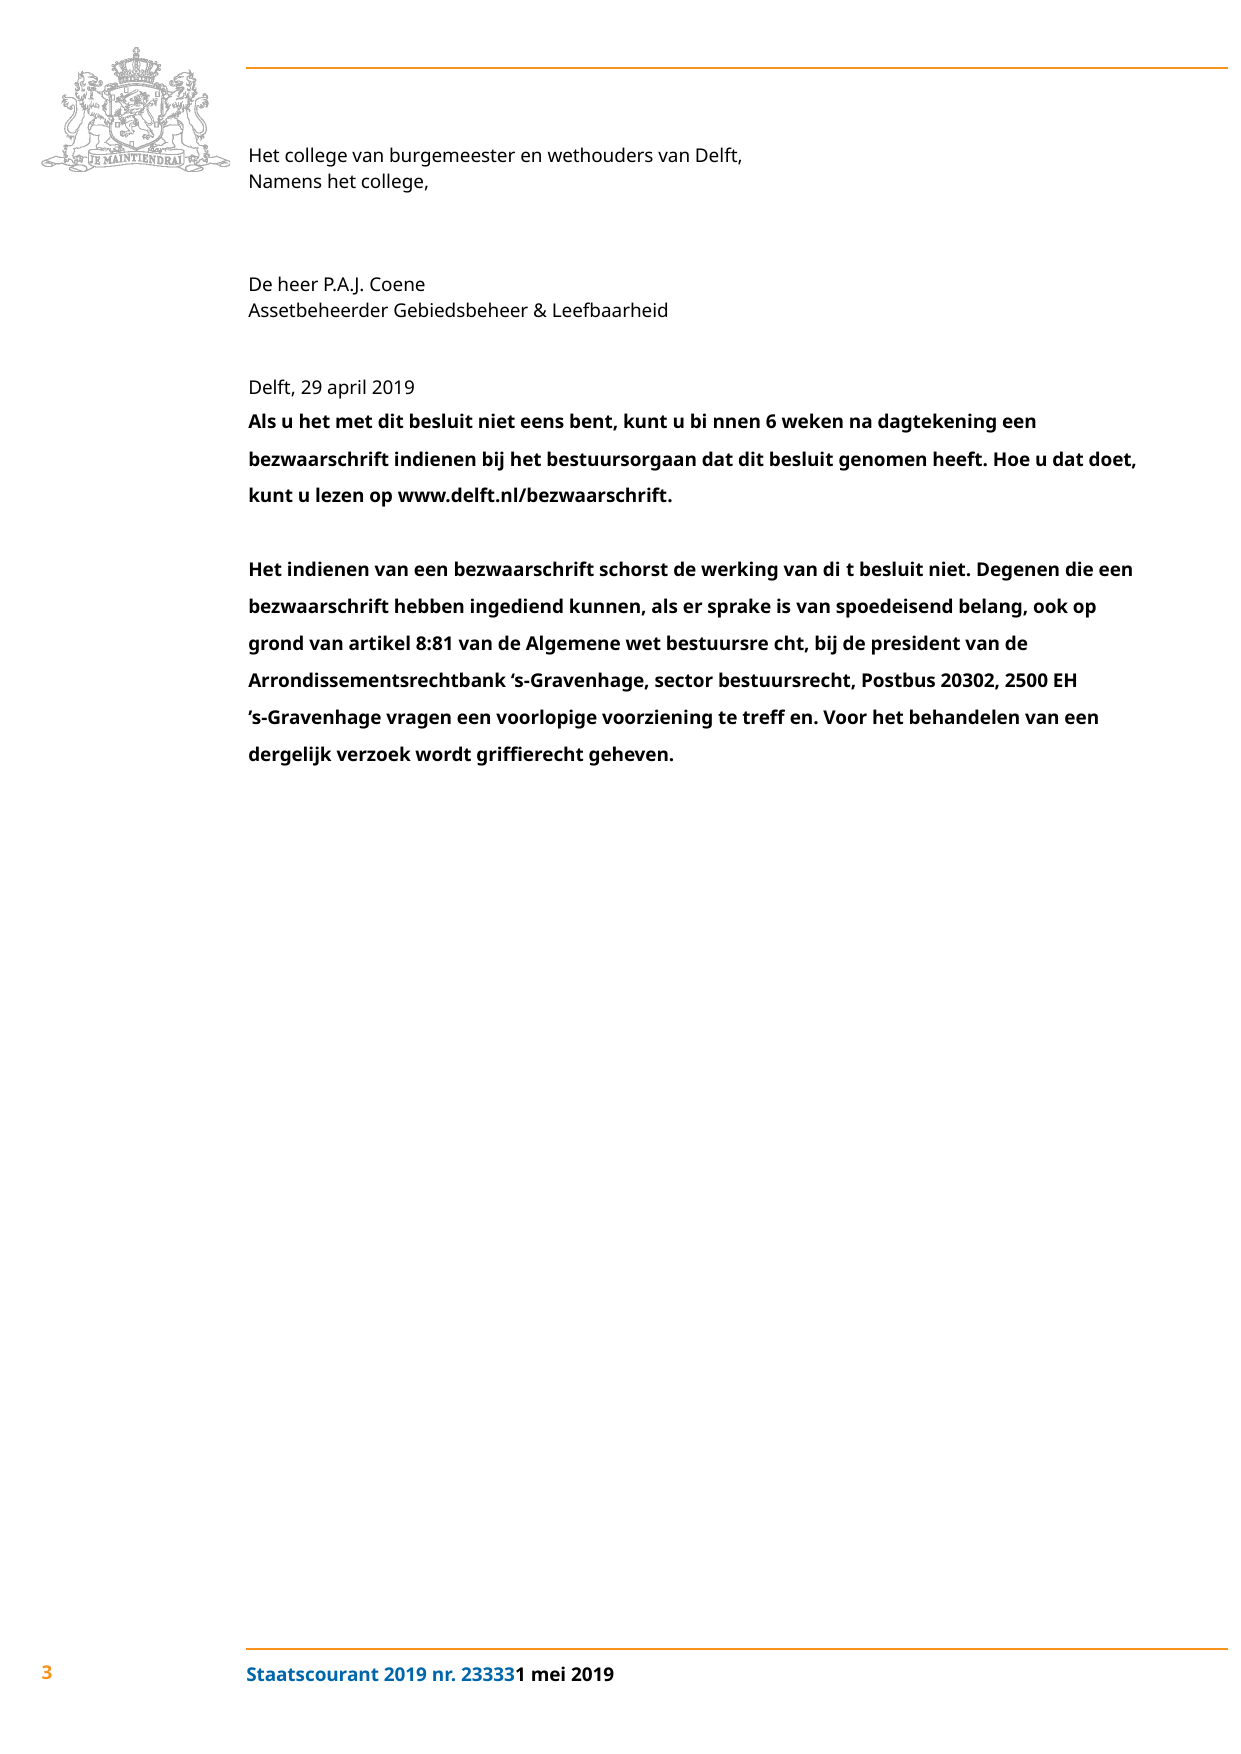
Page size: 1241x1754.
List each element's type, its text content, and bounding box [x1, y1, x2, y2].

text Als u het met dit besluit niet eens bent, kunt u bi nnen 6 weken na dagtekening een [248, 413, 1152, 433]
picture [41, 47, 231, 172]
text ’s-Gravenhage vragen een voorlopige voorziening te treff en. Voor het behandelen van een [248, 709, 1152, 729]
text Namens het college, [248, 168, 1152, 194]
text De heer P.A.J. Coene [248, 271, 1152, 297]
text bezwaarschrift indienen bij het bestuursorgaan dat dit besluit genomen heeft. Hoe u dat doet, [248, 451, 1152, 470]
text Delft, 29 april 2019 [248, 374, 1152, 400]
text Het college van burgemeester en wethouders van Delft, [248, 143, 1152, 168]
text dergelijk verzoek wordt griffierecht geheven. [248, 746, 1152, 766]
text Arrondissementsrechtbank ‘s-Gravenhage, sector bestuursrecht, Postbus 20302, 2500 EH [248, 672, 1152, 692]
text grond van artikel 8:81 van de Algemene wet bestuursre cht, bij de president van de [248, 635, 1152, 655]
text kunt u lezen op www.delft.nl/bezwaarschrift. [248, 487, 1152, 507]
text Het indienen van een bezwaarschrift schorst de werking van di t besluit niet. Degenen die een [248, 561, 1152, 581]
text Assetbeheerder Gebiedsbeheer & Leefbaarheid [248, 297, 1152, 323]
text bezwaarschrift hebben ingediend kunnen, als er sprake is van spoedeisend belang, ook op [248, 598, 1152, 618]
